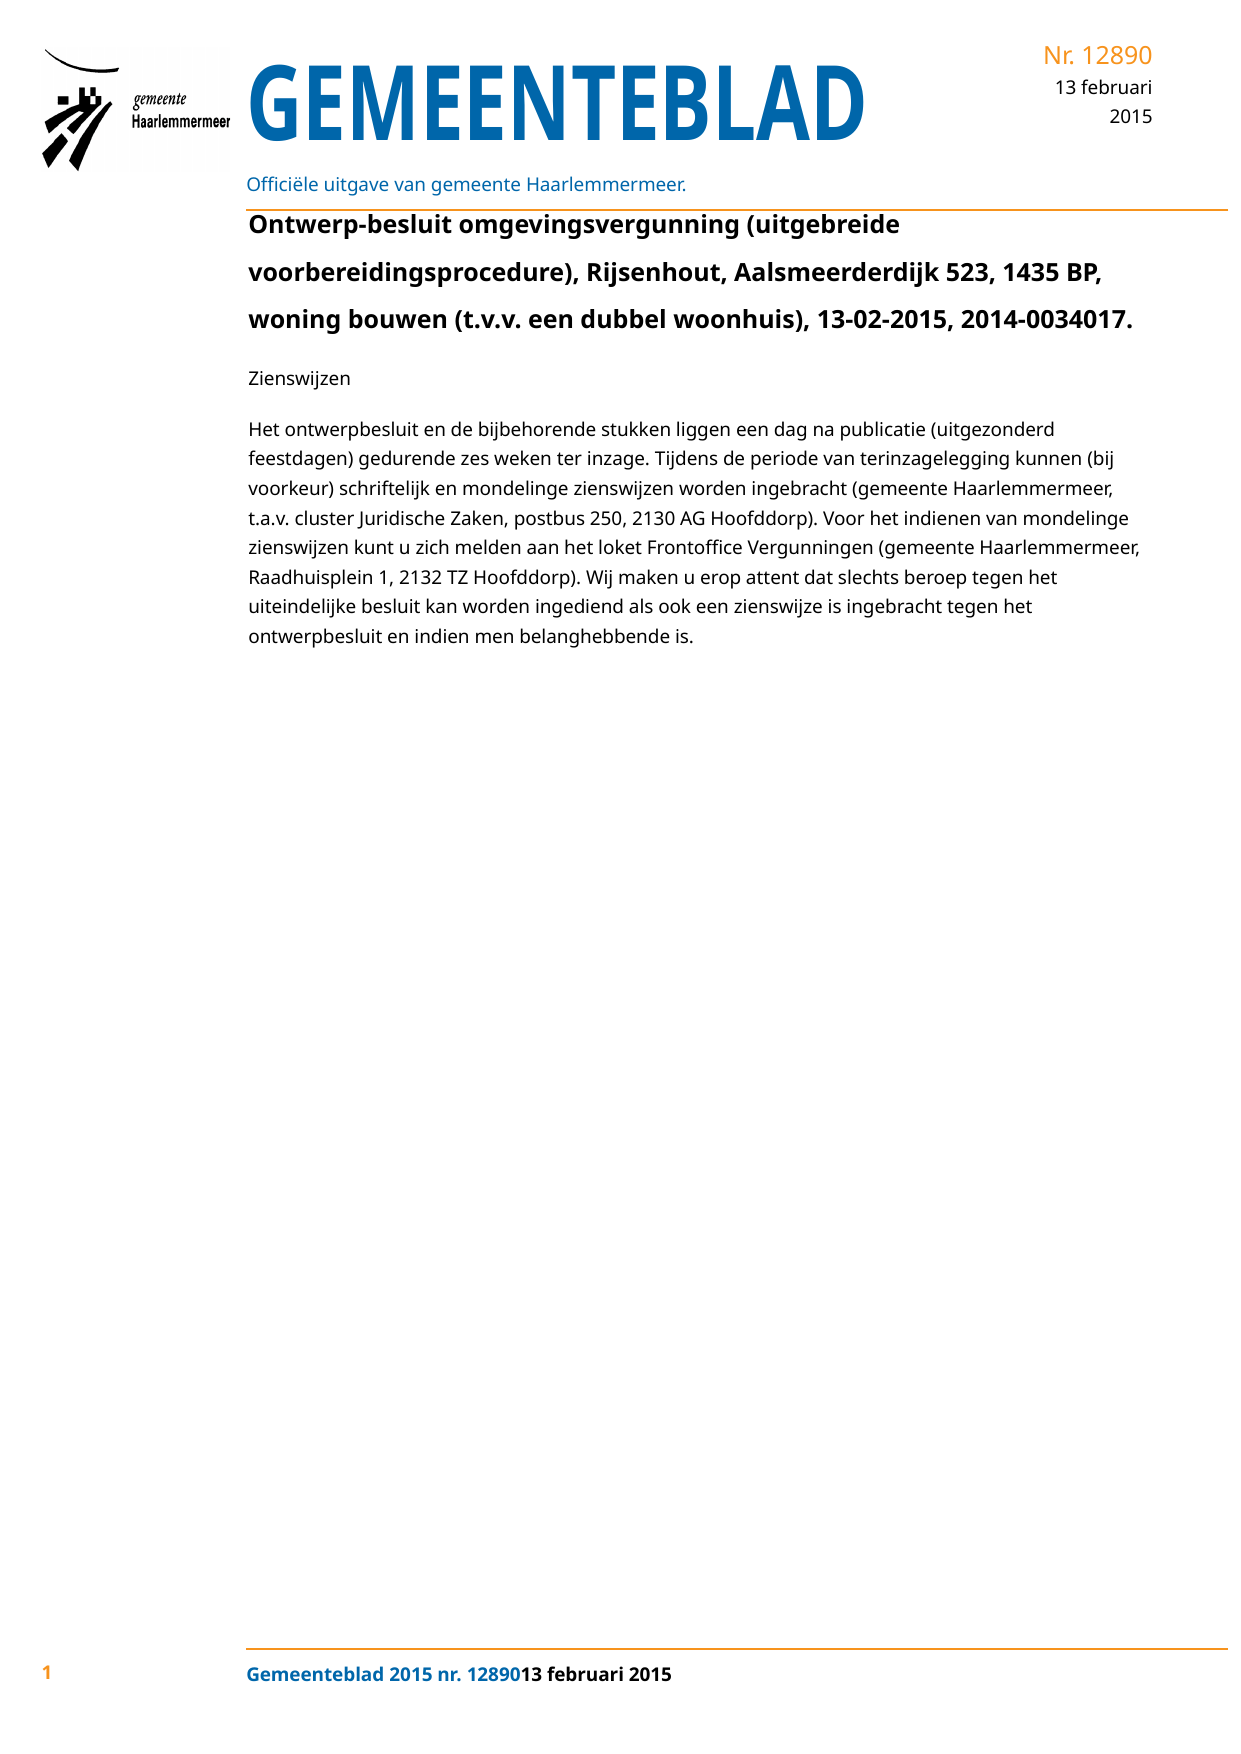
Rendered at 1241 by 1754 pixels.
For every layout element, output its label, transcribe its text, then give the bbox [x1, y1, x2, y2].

text Het ontwerpbesluit en de bijbehorende stukken liggen een dag na publicatie (uitgezonderd feestdagen) gedurende zes weken ter inzage. Tijdens de periode van terinzagelegging kunnen (bij voorkeur) schriftelijk en mondelinge zienswijzen worden ingebracht (gemeente Haarlemmermeer, t.a.v. cluster Juridische Zaken, postbus 250, 2130 AG Hoofddorp). Voor het indienen van mondelinge zienswijzen kunt u zich melden aan het loket Frontoffice Vergunningen (gemeente Haarlemmermeer, Raadhuisplein 1, 2132 TZ Hoofddorp). Wij maken u erop attent dat slechts beroep tegen het uiteindelijke besluit kan worden ingediend als ook een zienswijze is ingebracht tegen het ontwerpbesluit en indien men belanghebbende is. [248, 416, 1152, 649]
text Zienswijzen [248, 366, 1152, 391]
picture [41, 47, 231, 172]
text Ontwerp-besluit omgevingsvergunning (uitgebreide voorbereidingsprocedure), Rijsenhout, Aalsmeerderdijk 523, 1435 BP, woning bouwen (t.v.v. een dubbel woonhuis), 13-02-2015, 2014-0034017. [248, 211, 1152, 336]
